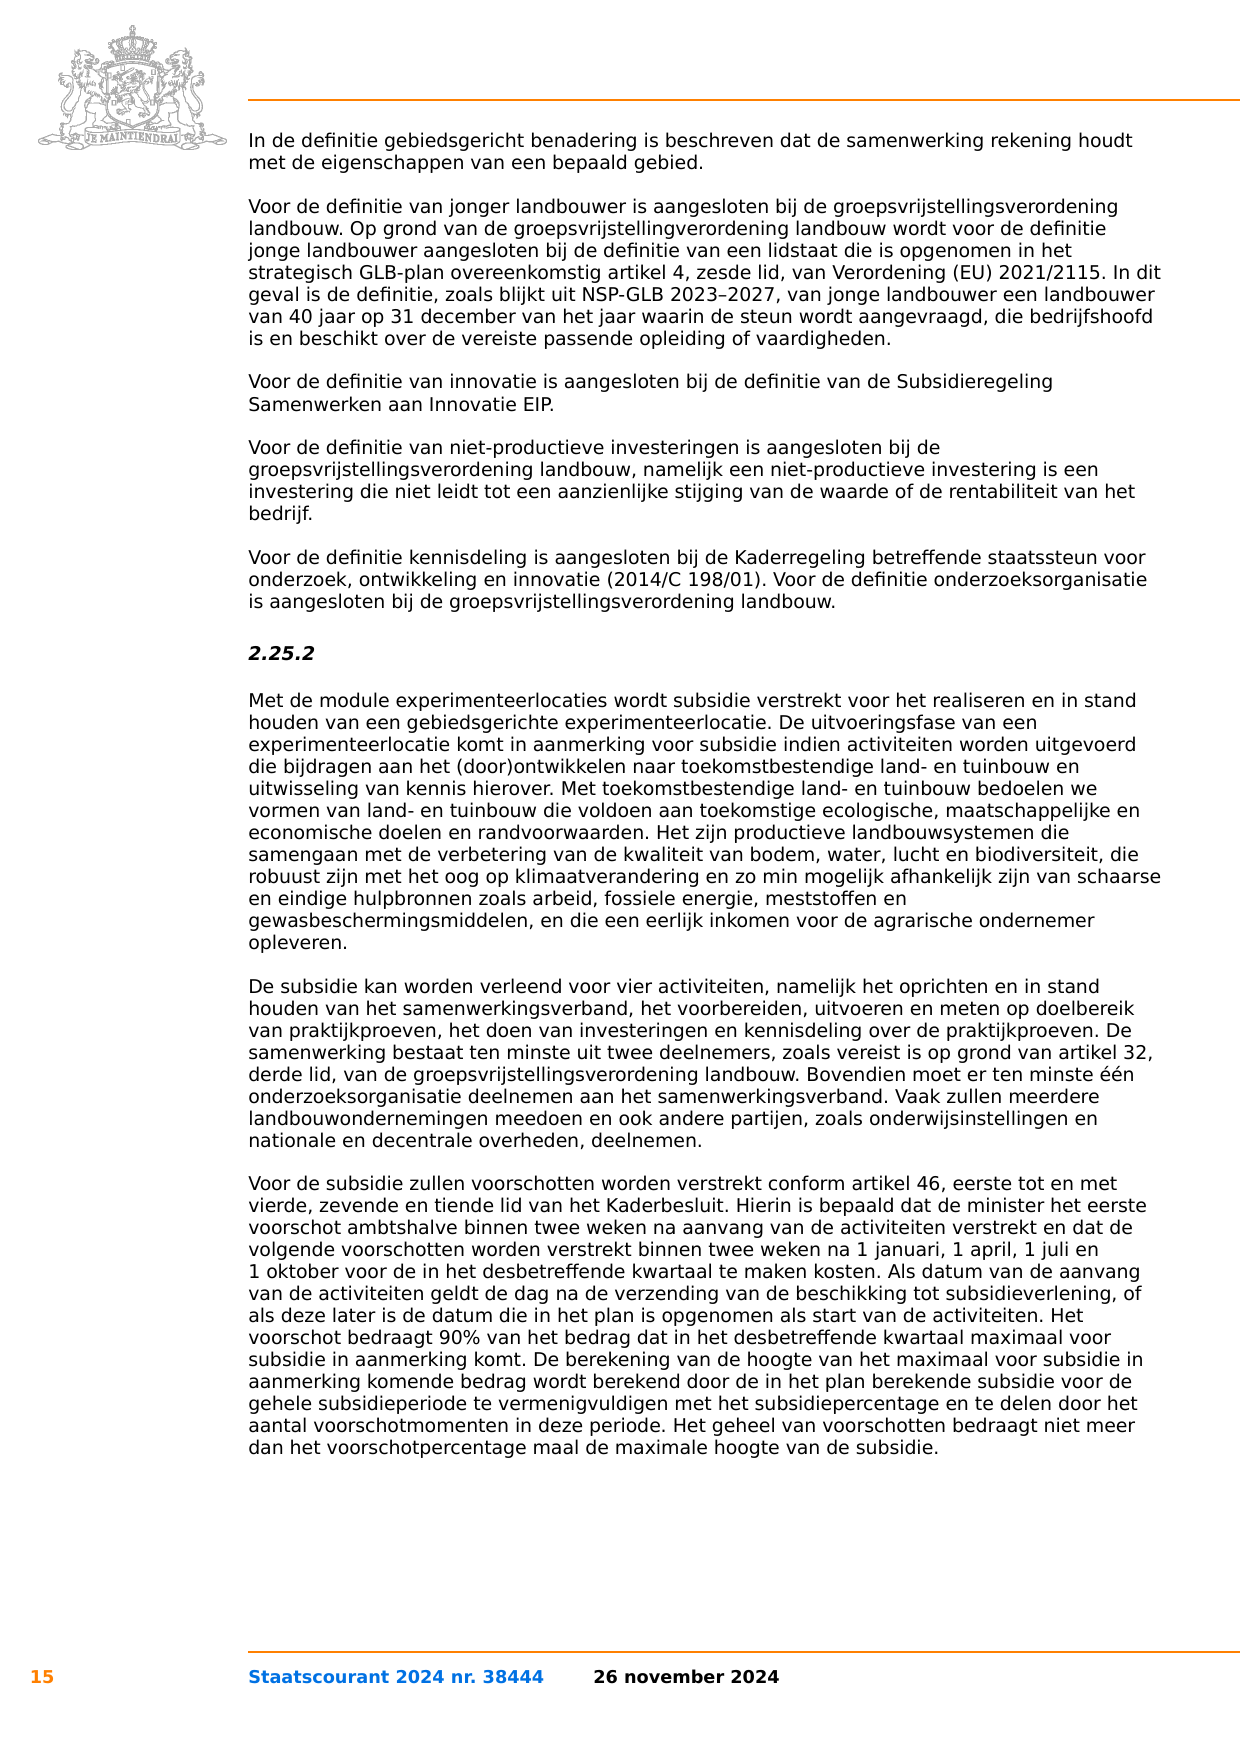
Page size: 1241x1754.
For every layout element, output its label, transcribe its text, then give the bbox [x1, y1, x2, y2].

text Voor de definitie van innovatie is aangesloten bij de definitie van de Subsidieregeling Samenwerken aan Innovatie EIP. [248, 371, 1163, 415]
text Voor de definitie van jonger landbouwer is aangesloten bij de groepsvrijstellingsverordening landbouw. Op grond van de groepsvrijstellingverordening landbouw wordt voor de definitie jonge landbouwer aangesloten bij de definitie van een lidstaat die is opgenomen in het strategisch GLB-plan overeenkomstig artikel 4, zesde lid, van Verordening (EU) 2021/2115. In dit geval is de definitie, zoals blijkt uit NSP-GLB 2023–2027, van jonge landbouwer een landbouwer van 40 jaar op 31 december van het jaar waarin de steun wordt aangevraagd, die bedrijfshoofd is en beschikt over de vereiste passende opleiding of vaardigheden. [248, 196, 1163, 349]
subtitle 2.25.2 [248, 643, 1163, 665]
text Voor de definitie kennisdeling is aangesloten bij de Kaderregeling betreffende staatssteun voor onderzoek, ontwikkeling en innovatie (2014/C 198/01). Voor de definitie onderzoeksorganisatie is aangesloten bij de groepsvrijstellingsverordening landbouw. [248, 547, 1163, 613]
picture [38, 25, 227, 150]
text De subsidie kan worden verleend voor vier activiteiten, namelijk het oprichten en in stand houden van het samenwerkingsverband, het voorbereiden, uitvoeren en meten op doelbereik van praktijkproeven, het doen van investeringen en kennisdeling over de praktijkproeven. De samenwerking bestaat ten minste uit twee deelnemers, zoals vereist is op grond van artikel 32, derde lid, van de groepsvrijstellingsverordening landbouw. Bovendien moet er ten minste één onderzoeksorganisatie deelnemen aan het samenwerkingsverband. Vaak zullen meerdere landbouwondernemingen meedoen en ook andere partijen, zoals onderwijsinstellingen en nationale en decentrale overheden, deelnemen. [248, 976, 1163, 1151]
text Voor de definitie van niet-productieve investeringen is aangesloten bij de groepsvrijstellingsverordening landbouw, namelijk een niet-productieve investering is een investering die niet leidt tot een aanzienlijke stijging van de waarde of de rentabiliteit van het bedrijf. [248, 437, 1163, 525]
text Voor de subsidie zullen voorschotten worden verstrekt conform artikel 46, eerste tot en met vierde, zevende en tiende lid van het Kaderbesluit. Hierin is bepaald dat de minister het eerste voorschot ambtshalve binnen twee weken na aanvang van de activiteiten verstrekt en dat de volgende voorschotten worden verstrekt binnen twee weken na 1 januari, 1 april, 1 juli en 1 oktober voor de in het desbetreffende kwartaal te maken kosten. Als datum van de aanvang van de activiteiten geldt de dag na de verzending van de beschikking tot subsidieverlening, of als deze later is de datum die in het plan is opgenomen als start van de activiteiten. Het voorschot bedraagt 90% van het bedrag dat in het desbetreffende kwartaal maximaal voor subsidie in aanmerking komt. De berekening van de hoogte van het maximaal voor subsidie in aanmerking komende bedrag wordt berekend door de in het plan berekende subsidie voor de gehele subsidieperiode te vermenigvuldigen met het subsidiepercentage en te delen door het aantal voorschotmomenten in deze periode. Het geheel van voorschotten bedraagt niet meer dan het voorschotpercentage maal de maximale hoogte van de subsidie. [248, 1173, 1163, 1459]
text Met de module experimenteerlocaties wordt subsidie verstrekt voor het realiseren en in stand houden van een gebiedsgerichte experimenteerlocatie. De uitvoeringsfase van een experimenteerlocatie komt in aanmerking voor subsidie indien activiteiten worden uitgevoerd die bijdragen aan het (door)ontwikkelen naar toekomstbestendige land- en tuinbouw en uitwisseling van kennis hierover. Met toekomstbestendige land- en tuinbouw bedoelen we vormen van land- en tuinbouw die voldoen aan toekomstige ecologische, maatschappelijke en economische doelen en randvoorwaarden. Het zijn productieve landbouwsystemen die samengaan met de verbetering van de kwaliteit van bodem, water, lucht en biodiversiteit, die robuust zijn met het oog op klimaatverandering en zo min mogelijk afhankelijk zijn van schaarse en eindige hulpbronnen zoals arbeid, fossiele energie, meststoffen en gewasbeschermingsmiddelen, en die een eerlijk inkomen voor de agrarische ondernemer opleveren. [248, 690, 1163, 954]
text In de definitie gebiedsgericht benadering is beschreven dat de samenwerking rekening houdt met de eigenschappen van een bepaald gebied. [248, 130, 1163, 174]
